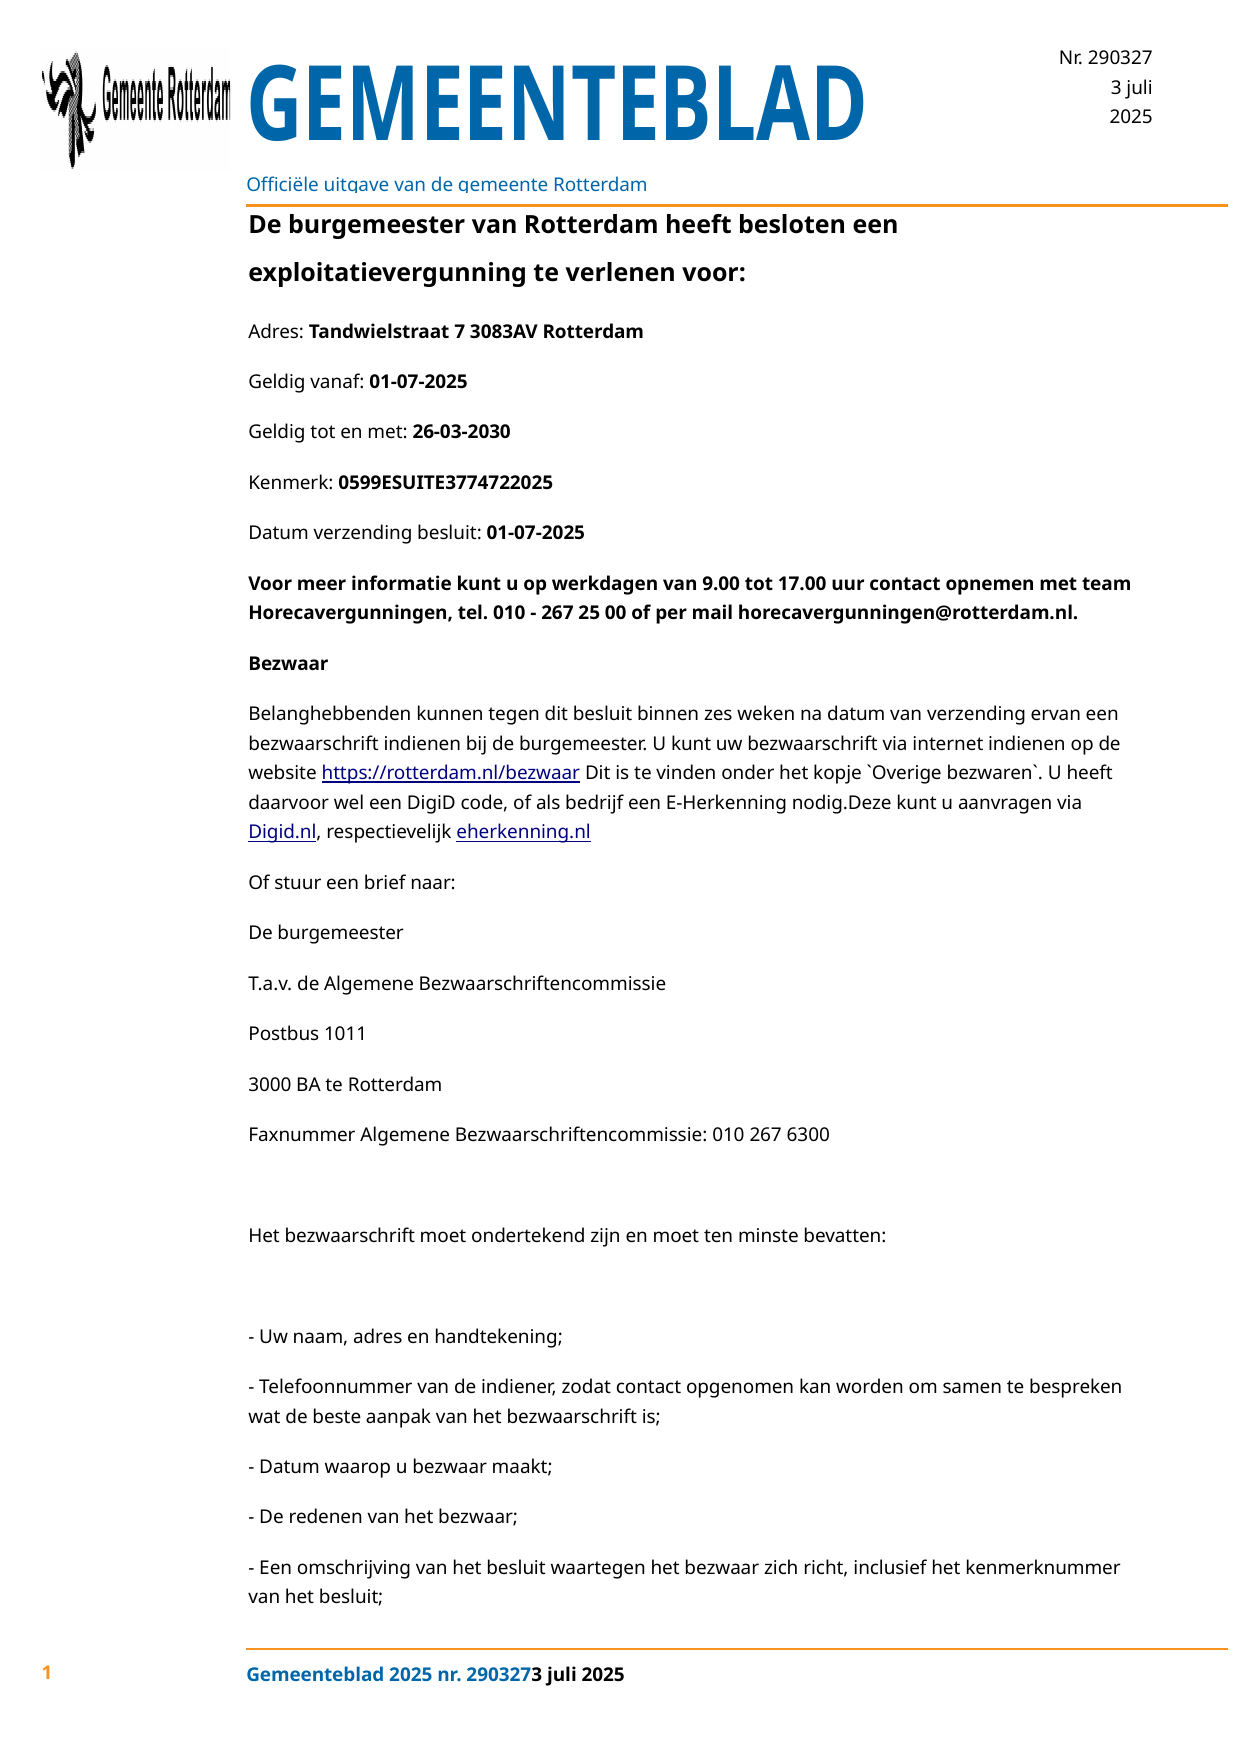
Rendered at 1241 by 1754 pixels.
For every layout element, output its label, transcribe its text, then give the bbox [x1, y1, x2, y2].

text Geldig vanaf: 01-07-2025 [248, 368, 1152, 394]
text T.a.v. de Algemene Bezwaarschriftencommissie [248, 970, 1152, 996]
text Of stuur een brief naar: [248, 869, 1152, 895]
text Postbus 1011 [248, 1020, 1152, 1046]
text Bezwaar [248, 650, 1152, 676]
text Voor meer informatie kunt u op werkdagen van 9.00 tot 17.00 uur contact opnemen met team Horecavergunningen, tel. 010 - 267 25 00 of per mail horecavergunningen@rotterdam.nl. [248, 570, 1152, 625]
text De burgemeester [248, 919, 1152, 945]
text Kenmerk: 0599ESUITE3774722025 [248, 469, 1152, 495]
text Adres: Tandwielstraat 7 3083AV Rotterdam [248, 318, 1152, 344]
text Belanghebbenden kunnen tegen dit besluit binnen zes weken na datum van verzending ervan een bezwaarschrift indienen bij de burgemeester. U kunt uw bezwaarschrift via internet indienen op de website https://rotterdam.nl/bezwaar Dit is te vinden onder het kopje `Overige bezwaren`. U heeft daarvoor wel een DigiD code, of als bedrijf een E-Herkenning nodig.Deze kunt u aanvragen via Digid.nl, respectievelijk eherkenning.nl [248, 700, 1152, 844]
picture [41, 47, 231, 172]
text Faxnummer Algemene Bezwaarschriftencommissie: 010 267 6300 [248, 1121, 1152, 1147]
text 3000 BA te Rotterdam [248, 1071, 1152, 1097]
text - De redenen van het bezwaar; [248, 1504, 1152, 1529]
text - Datum waarop u bezwaar maakt; [248, 1453, 1152, 1479]
text Geldig tot en met: 26-03-2030 [248, 419, 1152, 444]
text - Telefoonnummer van de indiener, zodat contact opgenomen kan worden om samen te bespreken wat de beste aanpak van het bezwaarschrift is; [248, 1373, 1152, 1429]
text Datum verzending besluit: 01-07-2025 [248, 519, 1152, 545]
text De burgemeester van Rotterdam heeft besloten een exploitatievergunning te verlenen voor: [248, 207, 1152, 288]
text - Uw naam, adres en handtekening; [248, 1323, 1152, 1349]
text - Een omschrijving van het besluit waartegen het bezwaar zich richt, inclusief het kenmerknummer van het besluit; [248, 1554, 1152, 1609]
text Het bezwaarschrift moet ondertekend zijn en moet ten minste bevatten: [248, 1222, 1152, 1248]
